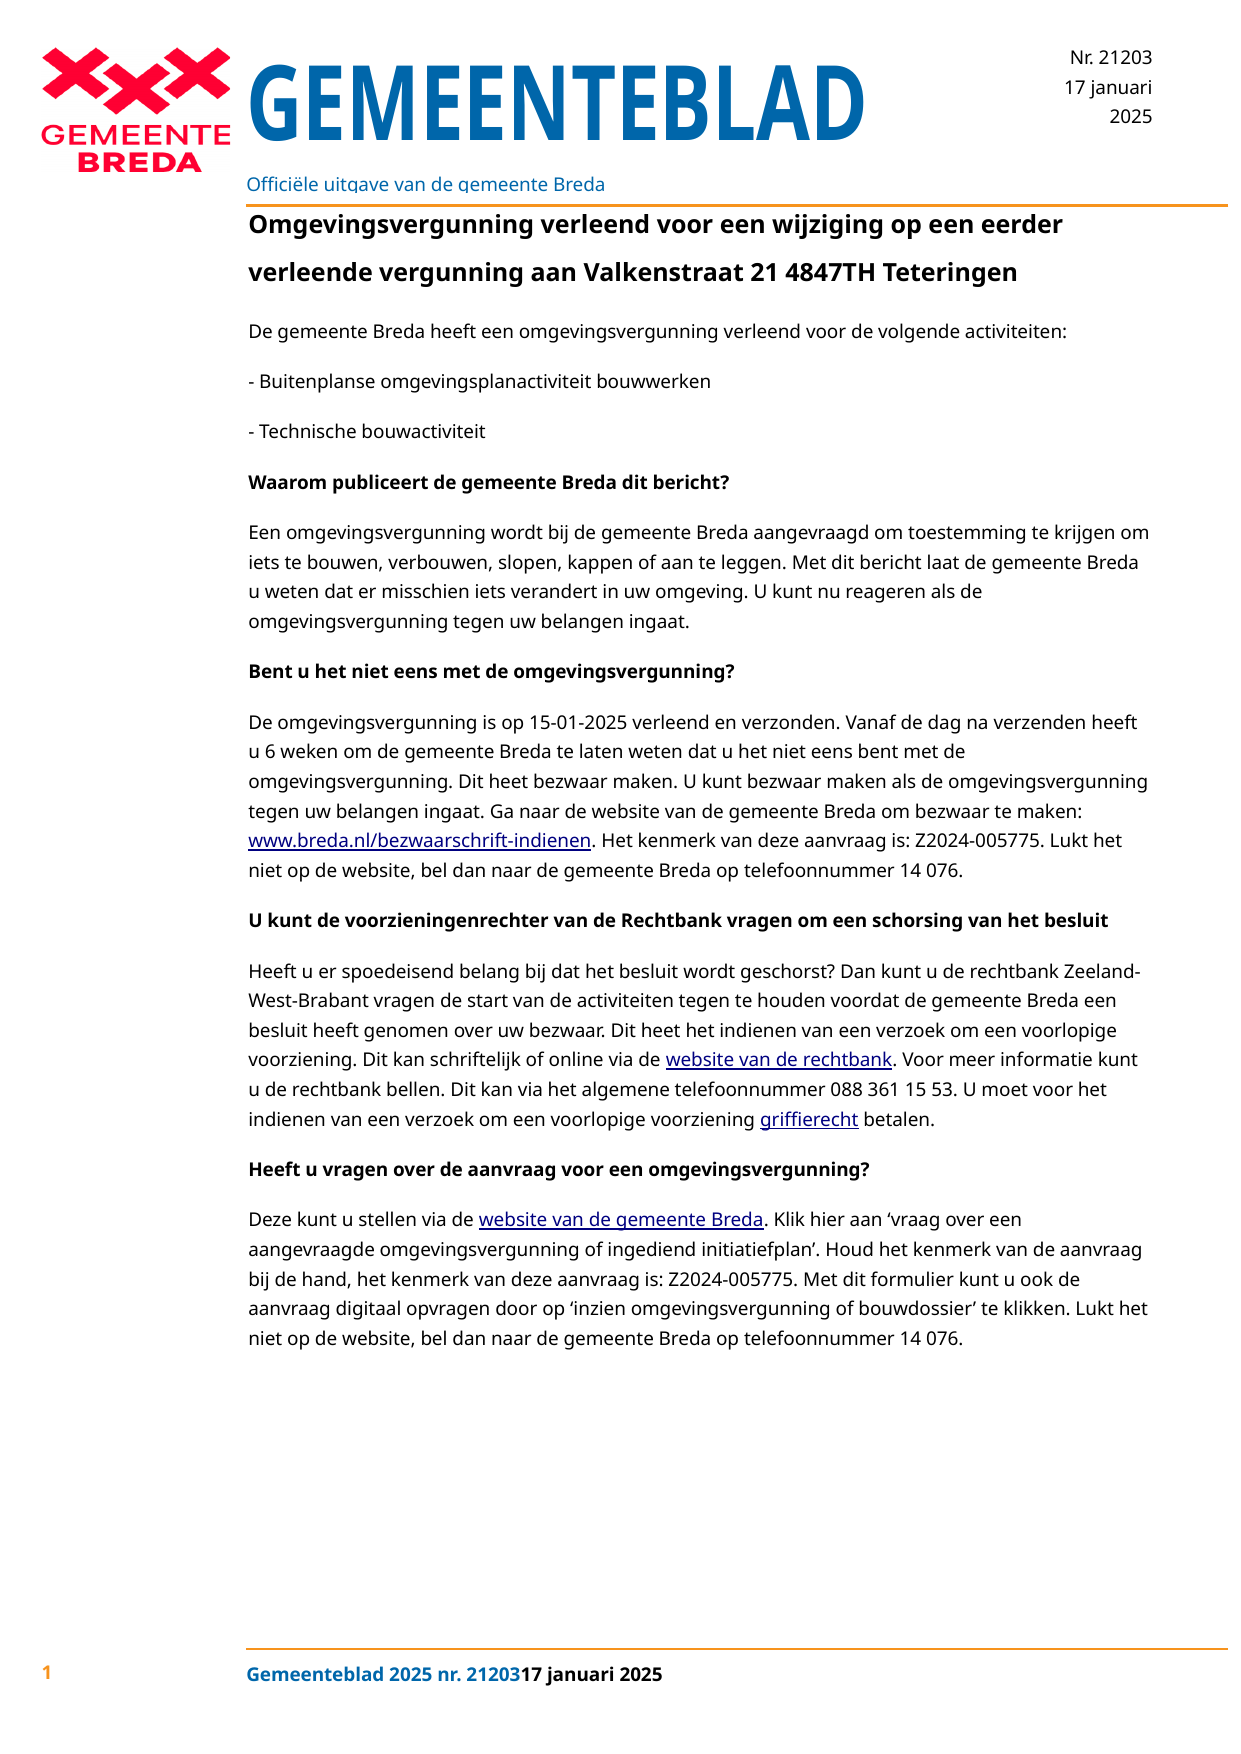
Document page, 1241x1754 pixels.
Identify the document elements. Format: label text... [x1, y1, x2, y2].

text Bent u het niet eens met de omgevingsvergunning? [248, 659, 1152, 684]
text Omgevingsvergunning verleend voor een wijziging op een eerder verleende vergunning aan Valkenstraat 21 4847TH Teteringen [248, 207, 1152, 288]
text U kunt de voorzieningenrechter van de Rechtbank vragen om een schorsing van het besluit [248, 907, 1152, 933]
text Een omgevingsvergunning wordt bij de gemeente Breda aangevraagd om toestemming te krijgen om iets te bouwen, verbouwen, slopen, kappen of aan te leggen. Met dit bericht laat de gemeente Breda u weten dat er misschien iets verandert in uw omgeving. U kunt nu reageren als de omgevingsvergunning tegen uw belangen ingaat. [248, 519, 1152, 634]
text Waarom publiceert de gemeente Breda dit bericht? [248, 469, 1152, 495]
text De omgevingsvergunning is op 15-01-2025 verleend en verzonden. Vanaf de dag na verzenden heeft u 6 weken om de gemeente Breda te laten weten dat u het niet eens bent met de omgevingsvergunning. Dit heet bezwaar maken. U kunt bezwaar maken als de omgevingsvergunning tegen uw belangen ingaat. Ga naar de website van de gemeente Breda om bezwaar te maken: www.breda.nl/bezwaarschrift-indienen. Het kenmerk van deze aanvraag is: Z2024-005775. Lukt het niet op de website, bel dan naar de gemeente Breda op telefoonnummer 14 076. [248, 709, 1152, 883]
picture [41, 47, 231, 172]
text Heeft u er spoedeisend belang bij dat het besluit wordt geschorst? Dan kunt u de rechtbank Zeeland-West-Brabant vragen de start van de activiteiten tegen te houden voordat de gemeente Breda een besluit heeft genomen over uw bezwaar. Dit heet het indienen van een verzoek om een voorlopige voorziening. Dit kan schriftelijk of online via de website van de rechtbank. Voor meer informatie kunt u de rechtbank bellen. Dit kan via het algemene telefoonnummer 088 361 15 53. U moet voor het indienen van een verzoek om een voorlopige voorziening griffierecht betalen. [248, 958, 1152, 1132]
text De gemeente Breda heeft een omgevingsvergunning verleend voor de volgende activiteiten: [248, 318, 1152, 344]
text - Technische bouwactiviteit [248, 419, 1152, 444]
text Heeft u vragen over de aanvraag voor een omgevingsvergunning? [248, 1156, 1152, 1182]
text - Buitenplanse omgevingsplanactiviteit bouwwerken [248, 368, 1152, 394]
text Deze kunt u stellen via de website van de gemeente Breda. Klik hier aan ‘vraag over een aangevraagde omgevingsvergunning of ingediend initiatiefplan’. Houd het kenmerk van de aanvraag bij de hand, het kenmerk van deze aanvraag is: Z2024-005775. Met dit formulier kunt u ook de aanvraag digitaal opvragen door op ‘inzien omgevingsvergunning of bouwdossier’ te klikken. Lukt het niet op de website, bel dan naar de gemeente Breda op telefoonnummer 14 076. [248, 1207, 1152, 1351]
